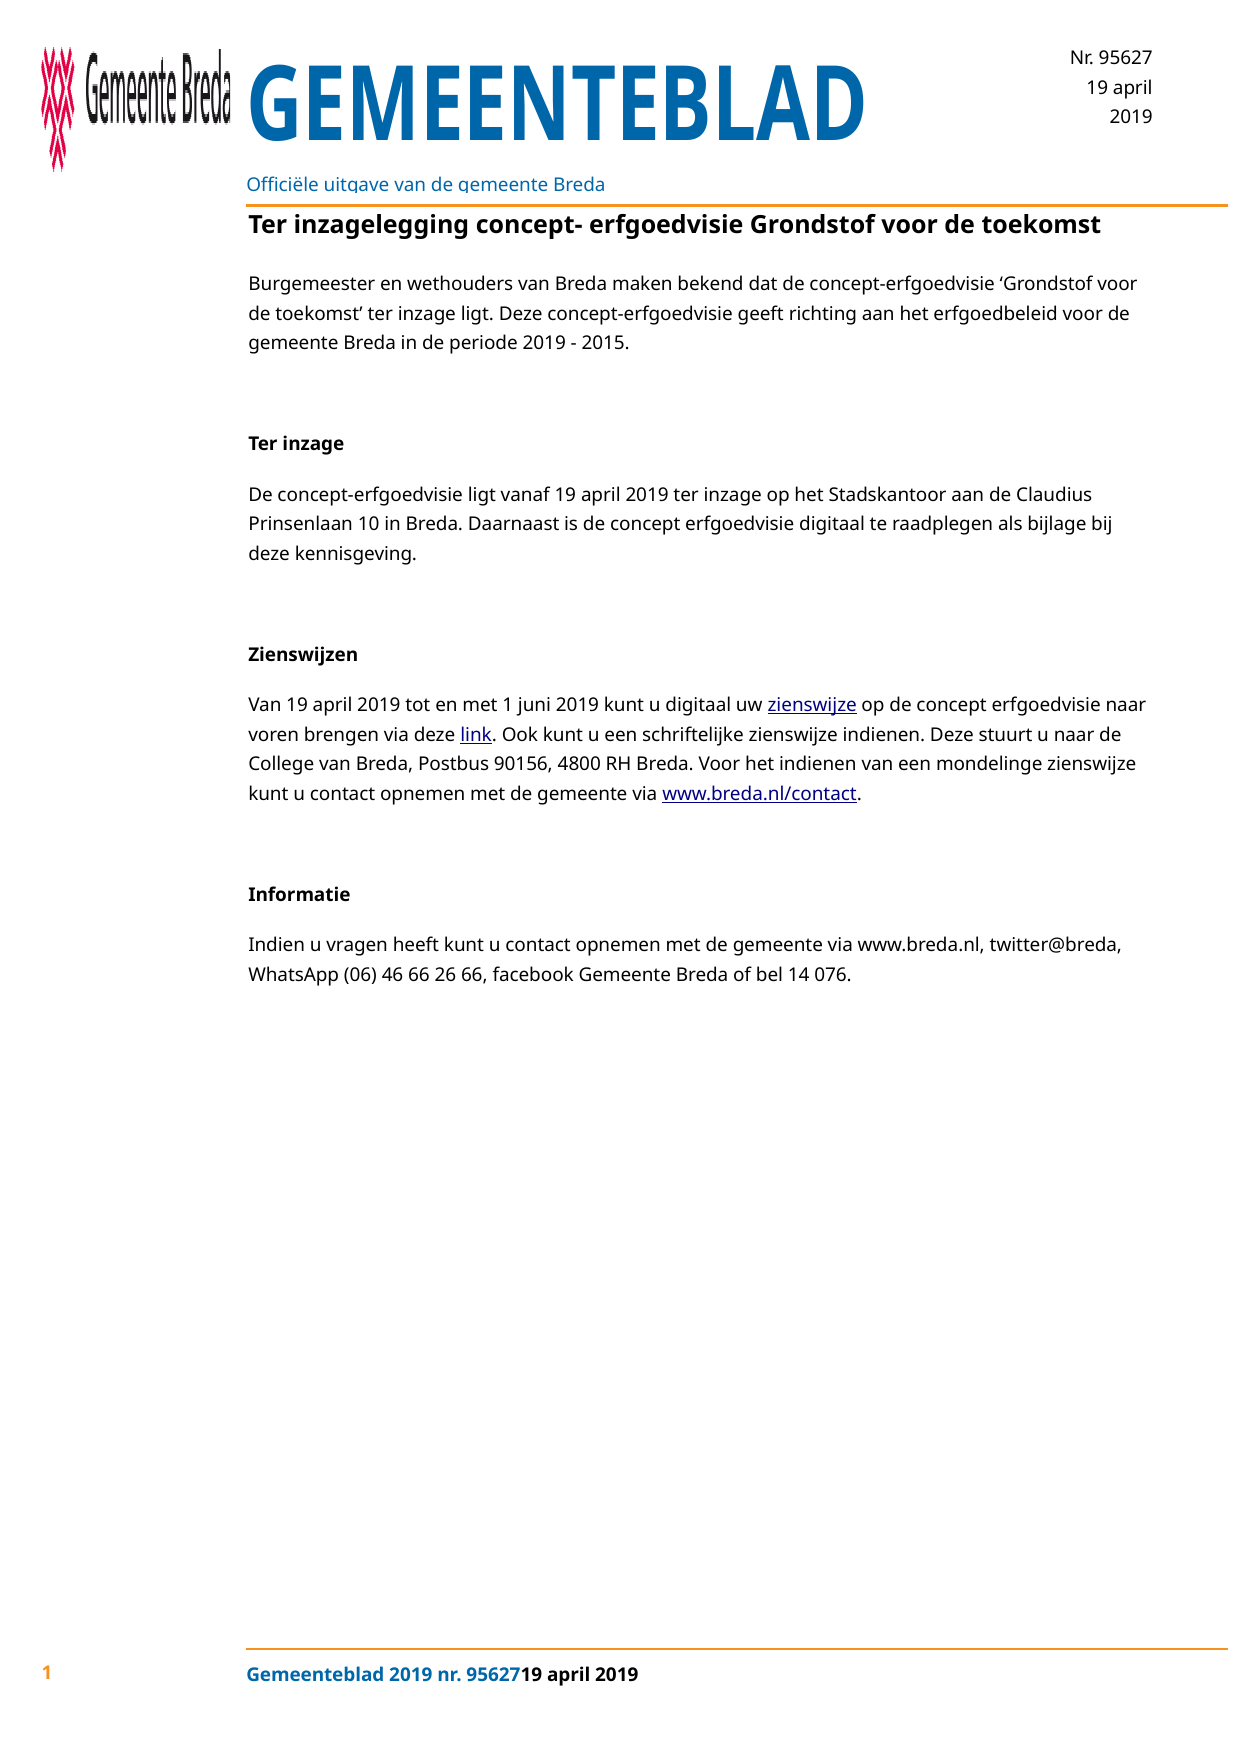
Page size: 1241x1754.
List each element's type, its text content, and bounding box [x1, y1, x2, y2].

text Van 19 april 2019 tot en met 1 juni 2019 kunt u digitaal uw zienswijze op de concept erfgoedvisie naar voren brengen via deze link. Ook kunt u een schriftelijke zienswijze indienen. Deze stuurt u naar de College van Breda, Postbus 90156, 4800 RH Breda. Voor het indienen van een mondelinge zienswijze kunt u contact opnemen met de gemeente via www.breda.nl/contact. [248, 691, 1152, 806]
picture [41, 47, 231, 172]
text De concept-erfgoedvisie ligt vanaf 19 april 2019 ter inzage op het Stadskantoor aan de Claudius Prinsenlaan 10 in Breda. Daarnaast is de concept erfgoedvisie digitaal te raadplegen als bijlage bij deze kennisgeving. [248, 481, 1152, 566]
text Zienswijzen [248, 641, 1152, 666]
text Ter inzagelegging concept- erfgoedvisie Grondstof voor de toekomst [248, 207, 1152, 241]
text Informatie [248, 881, 1152, 906]
text Burgemeester en wethouders van Breda maken bekend dat de concept-erfgoedvisie ‘Grondstof voor de toekomst’ ter inzage ligt. Deze concept-erfgoedvisie geeft richting aan het erfgoedbeleid voor de gemeente Breda in de periode 2019 - 2015. [248, 270, 1152, 355]
text Ter inzage [248, 430, 1152, 456]
text Indien u vragen heeft kunt u contact opnemen met de gemeente via www.breda.nl, twitter@breda, WhatsApp (06) 46 66 26 66, facebook Gemeente Breda of bel 14 076. [248, 931, 1152, 986]
